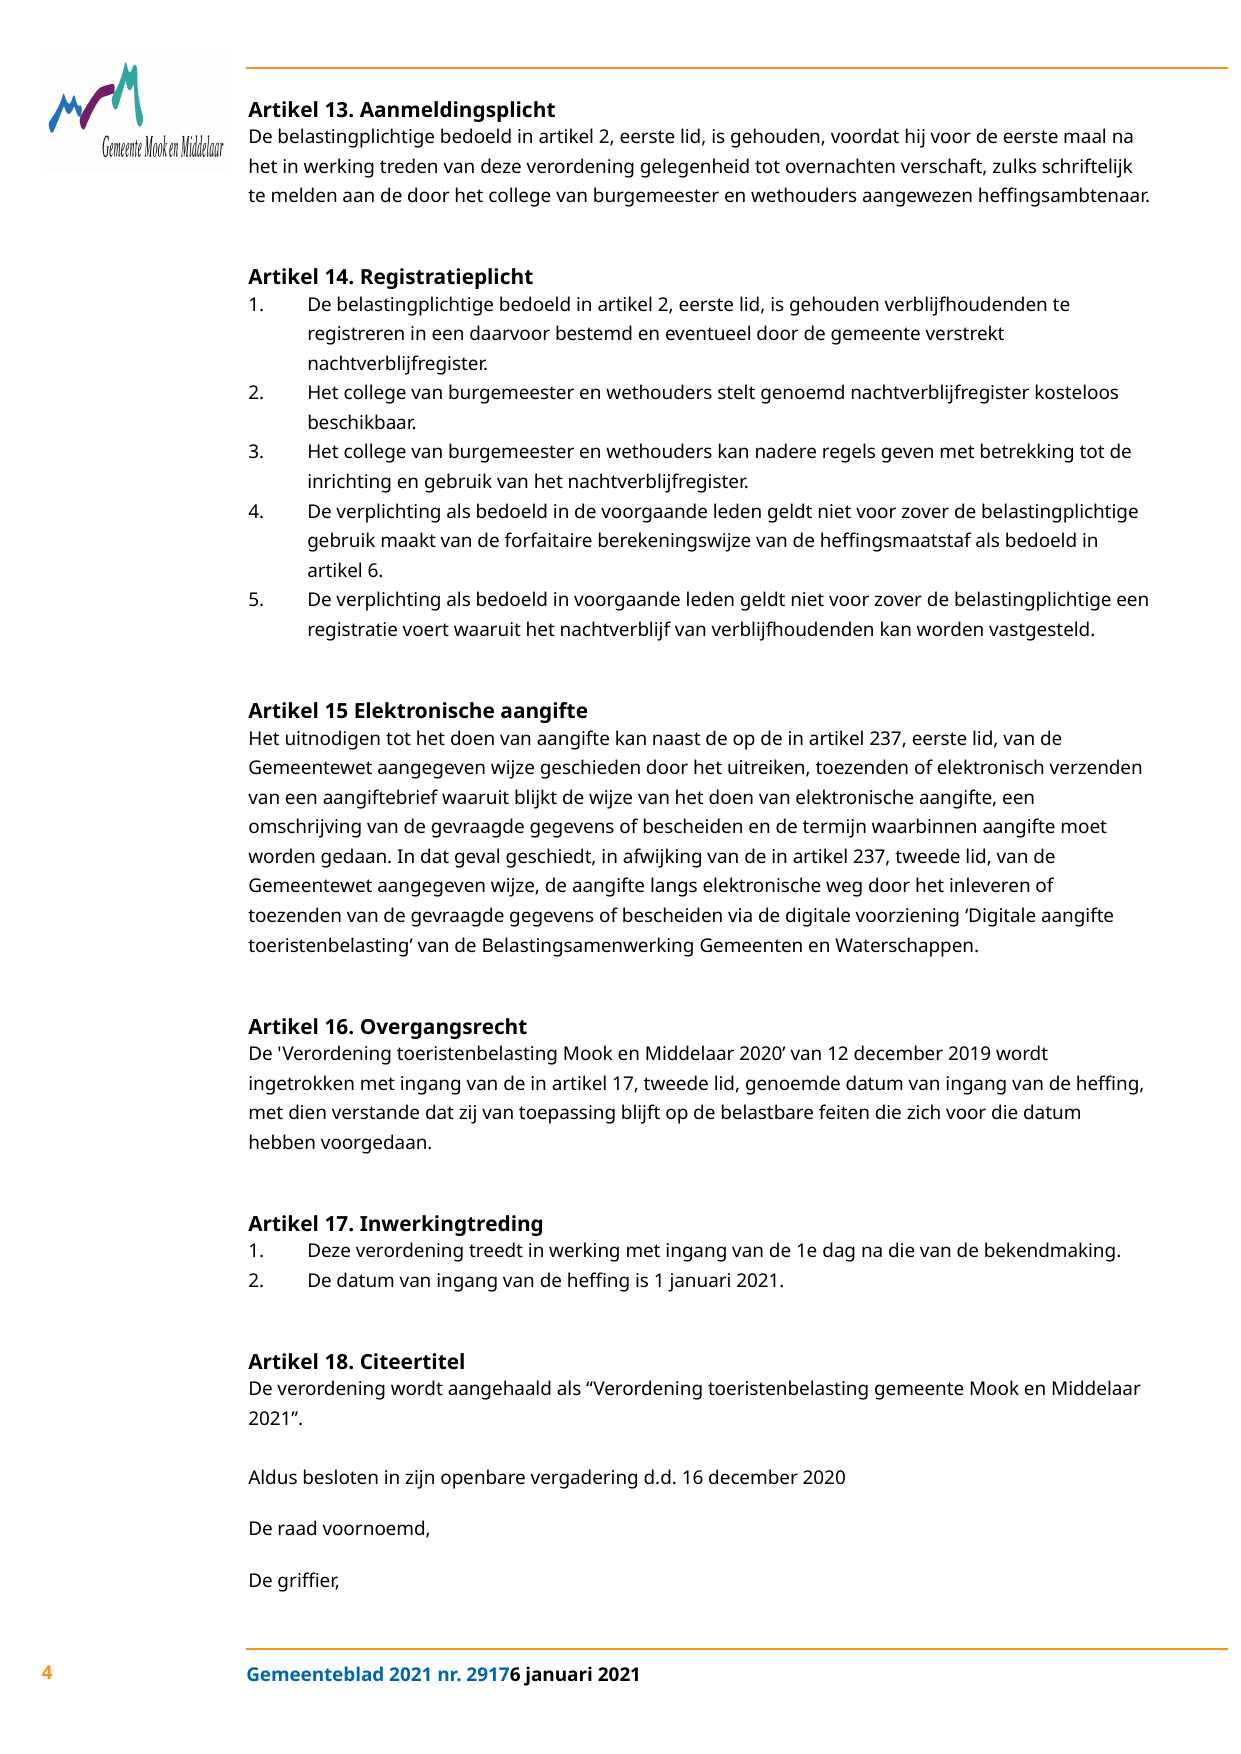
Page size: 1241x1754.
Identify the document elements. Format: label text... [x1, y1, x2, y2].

list Het college van burgemeester en wethouders kan nadere regels geven met betrekking tot de inrichting en gebruik van het nachtverblijfregister. [248, 439, 1152, 494]
list De verplichting als bedoeld in de voorgaande leden geldt niet voor zover de belastingplichtige gebruik maakt van de forfaitaire berekeningswijze van de heffingsmaatstaf als bedoeld in artikel 6. [248, 498, 1152, 583]
list Deze verordening treedt in werking met ingang van de 1e dag na die van de bekendmaking. [248, 1237, 1152, 1263]
text Het uitnodigen tot het doen van aangifte kan naast de op de in artikel 237, eerste lid, van de Gemeentewet aangegeven wijze geschieden door het uitreiken, toezenden of elektronisch verzenden van een aangiftebrief waaruit blijkt de wijze van het doen van elektronische aangifte, een omschrijving van de gevraagde gegevens of bescheiden en de termijn waarbinnen aangifte moet worden gedaan. In dat geval geschiedt, in afwijking van de in artikel 237, tweede lid, van de Gemeentewet aangegeven wijze, de aangifte langs elektronische weg door het inleveren of toezenden van de gevraagde gegevens of bescheiden via de digitale voorziening ‘Digitale aangifte toeristenbelasting’ van de Belastingsamenwerking Gemeenten en Waterschappen. [248, 725, 1152, 957]
text De 'Verordening toeristenbelasting Mook en Middelaar 2020’ van 12 december 2019 wordt ingetrokken met ingang van de in artikel 17, tweede lid, genoemde datum van ingang van de heffing, met dien verstande dat zij van toepassing blijft op de belastbare feiten die zich voor die datum hebben voorgedaan. [248, 1040, 1152, 1155]
list De verplichting als bedoeld in voorgaande leden geldt niet voor zover de belastingplichtige een registratie voert waaruit het nachtverblijf van verblijfhoudenden kan worden vastgesteld. [248, 587, 1152, 642]
text Artikel 15 Elektronische aangifte [248, 696, 1152, 725]
text De raad voornoemd, [248, 1516, 1152, 1541]
text De verordening wordt aangehaald als “Verordening toeristenbelasting gemeente Mook en Middelaar 2021”. [248, 1375, 1152, 1431]
text Artikel 16. Overgangsrecht [248, 1012, 1152, 1040]
list De belastingplichtige bedoeld in artikel 2, eerste lid, is gehouden verblijfhoudenden te registreren in een daarvoor bestemd en eventueel door de gemeente verstrekt nachtverblijfregister. [248, 291, 1152, 376]
text De griffier, [248, 1567, 1152, 1593]
text Artikel 18. Citeertitel [248, 1347, 1152, 1375]
text De belastingplichtige bedoeld in artikel 2, eerste lid, is gehouden, voordat hij voor de eerste maal na het in werking treden van deze verordening gelegenheid tot overnachten verschaft, zulks schriftelijk te melden aan de door het college van burgemeester en wethouders aangewezen heffingsambtenaar. [248, 123, 1152, 208]
text Artikel 17. Inwerkingtreding [248, 1209, 1152, 1237]
picture [41, 47, 231, 172]
text Artikel 14. Registratieplicht [248, 262, 1152, 291]
text Aldus besloten in zijn openbare vergadering d.d. 16 december 2020 [248, 1464, 1152, 1490]
text Artikel 13. Aanmeldingsplicht [248, 95, 1152, 123]
list Het college van burgemeester en wethouders stelt genoemd nachtverblijfregister kosteloos beschikbaar. [248, 379, 1152, 435]
list De datum van ingang van de heffing is 1 januari 2021. [248, 1267, 1152, 1293]
